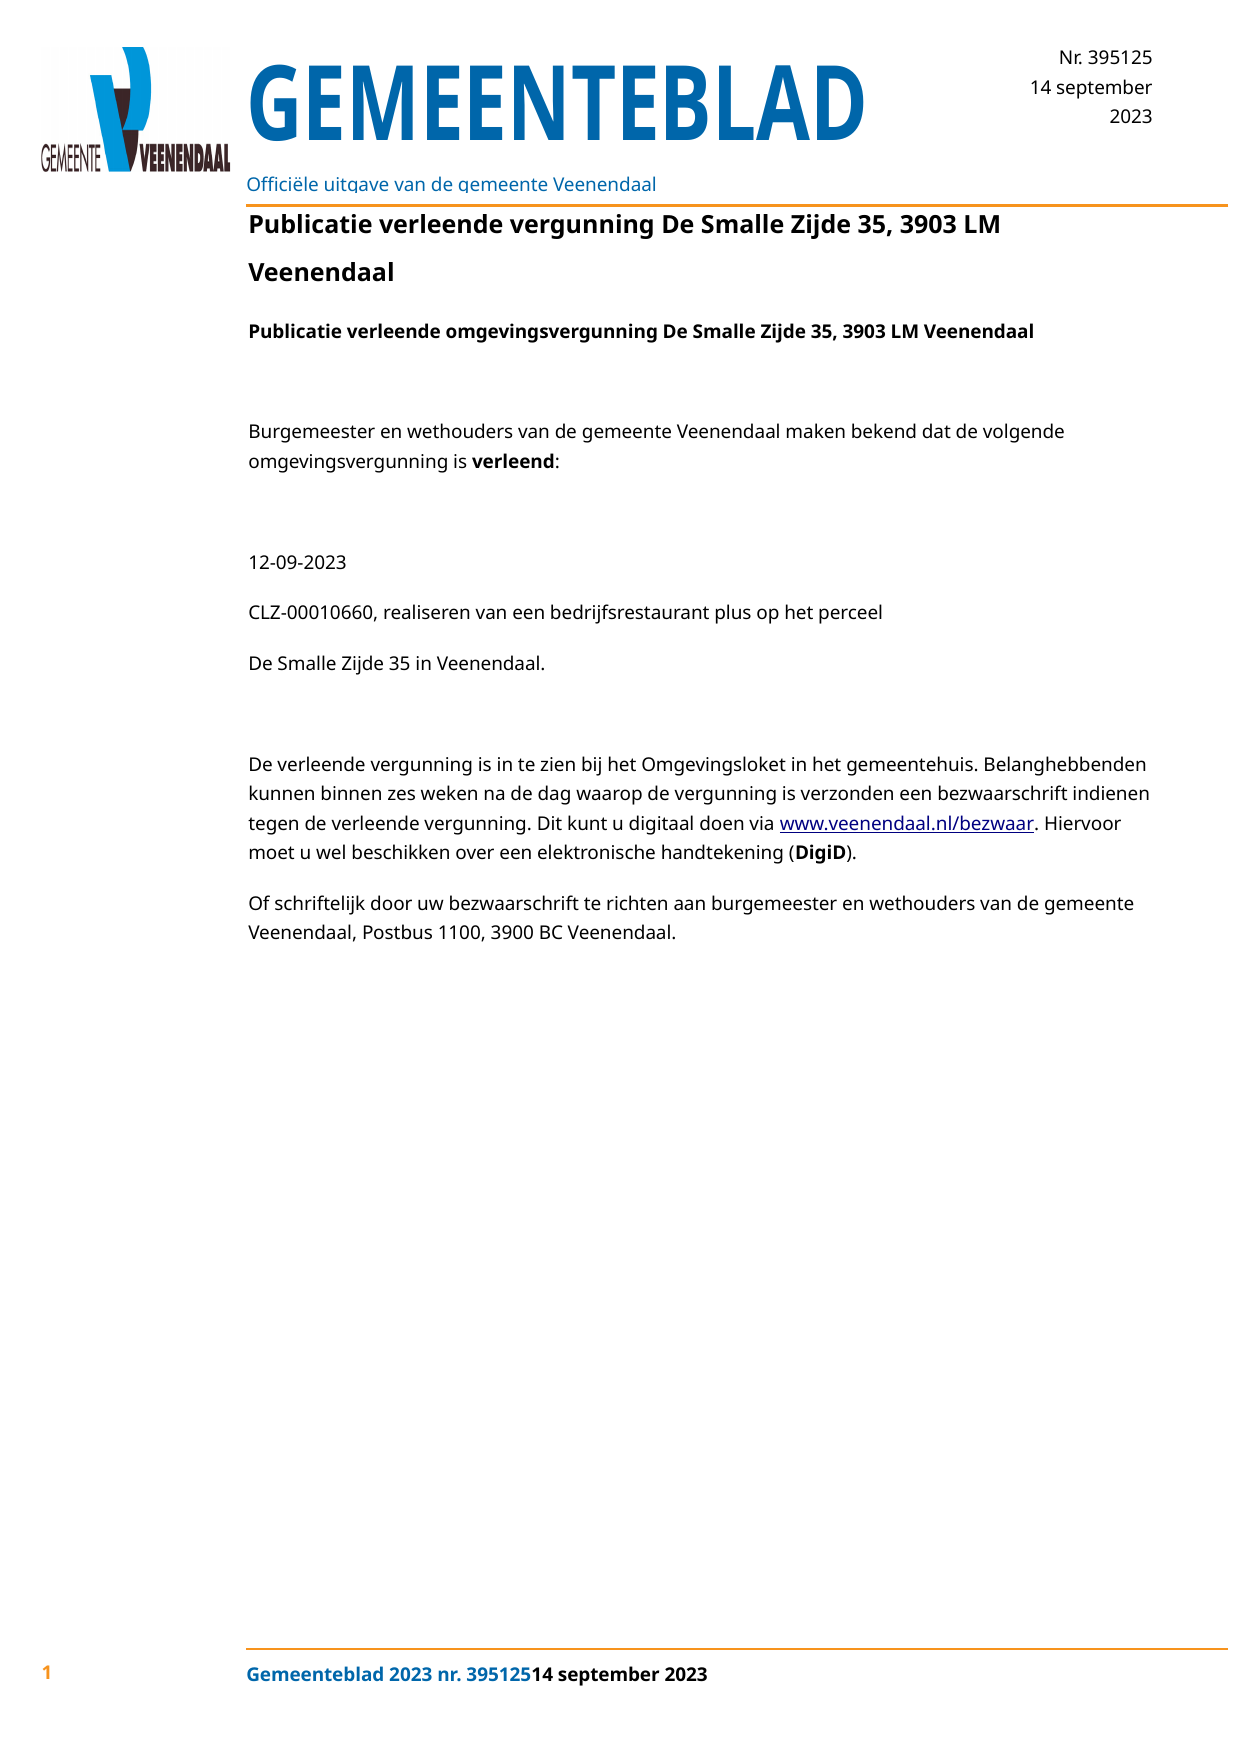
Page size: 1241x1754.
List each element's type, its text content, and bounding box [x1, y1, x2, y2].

text Publicatie verleende omgevingsvergunning De Smalle Zijde 35, 3903 LM Veenendaal [248, 318, 1152, 344]
text De verleende vergunning is in te zien bij het Omgevingsloket in het gemeentehuis. Belanghebbenden kunnen binnen zes weken na de dag waarop de vergunning is verzonden een bezwaarschrift indienen tegen de verleende vergunning. Dit kunt u digitaal doen via www.veenendaal.nl/bezwaar. Hiervoor moet u wel beschikken over een elektronische handtekening (DigiD). [248, 751, 1152, 865]
picture [41, 47, 130, 172]
text 12-09-2023 [248, 549, 1152, 575]
text Burgemeester en wethouders van de gemeente Veenendaal maken bekend dat de volgende omgevingsvergunning is verleend: [248, 419, 1152, 474]
picture [123, 47, 231, 172]
text De Smalle Zijde 35 in Veenendaal. [248, 650, 1152, 676]
text Publicatie verleende vergunning De Smalle Zijde 35, 3903 LM Veenendaal [248, 207, 1152, 288]
text Of schriftelijk door uw bezwaarschrift te richten aan burgemeester en wethouders van de gemeente Veenendaal, Postbus 1100, 3900 BC Veenendaal. [248, 890, 1152, 945]
text CLZ-00010660, realiseren van een bedrijfsrestaurant plus op het perceel [248, 599, 1152, 625]
